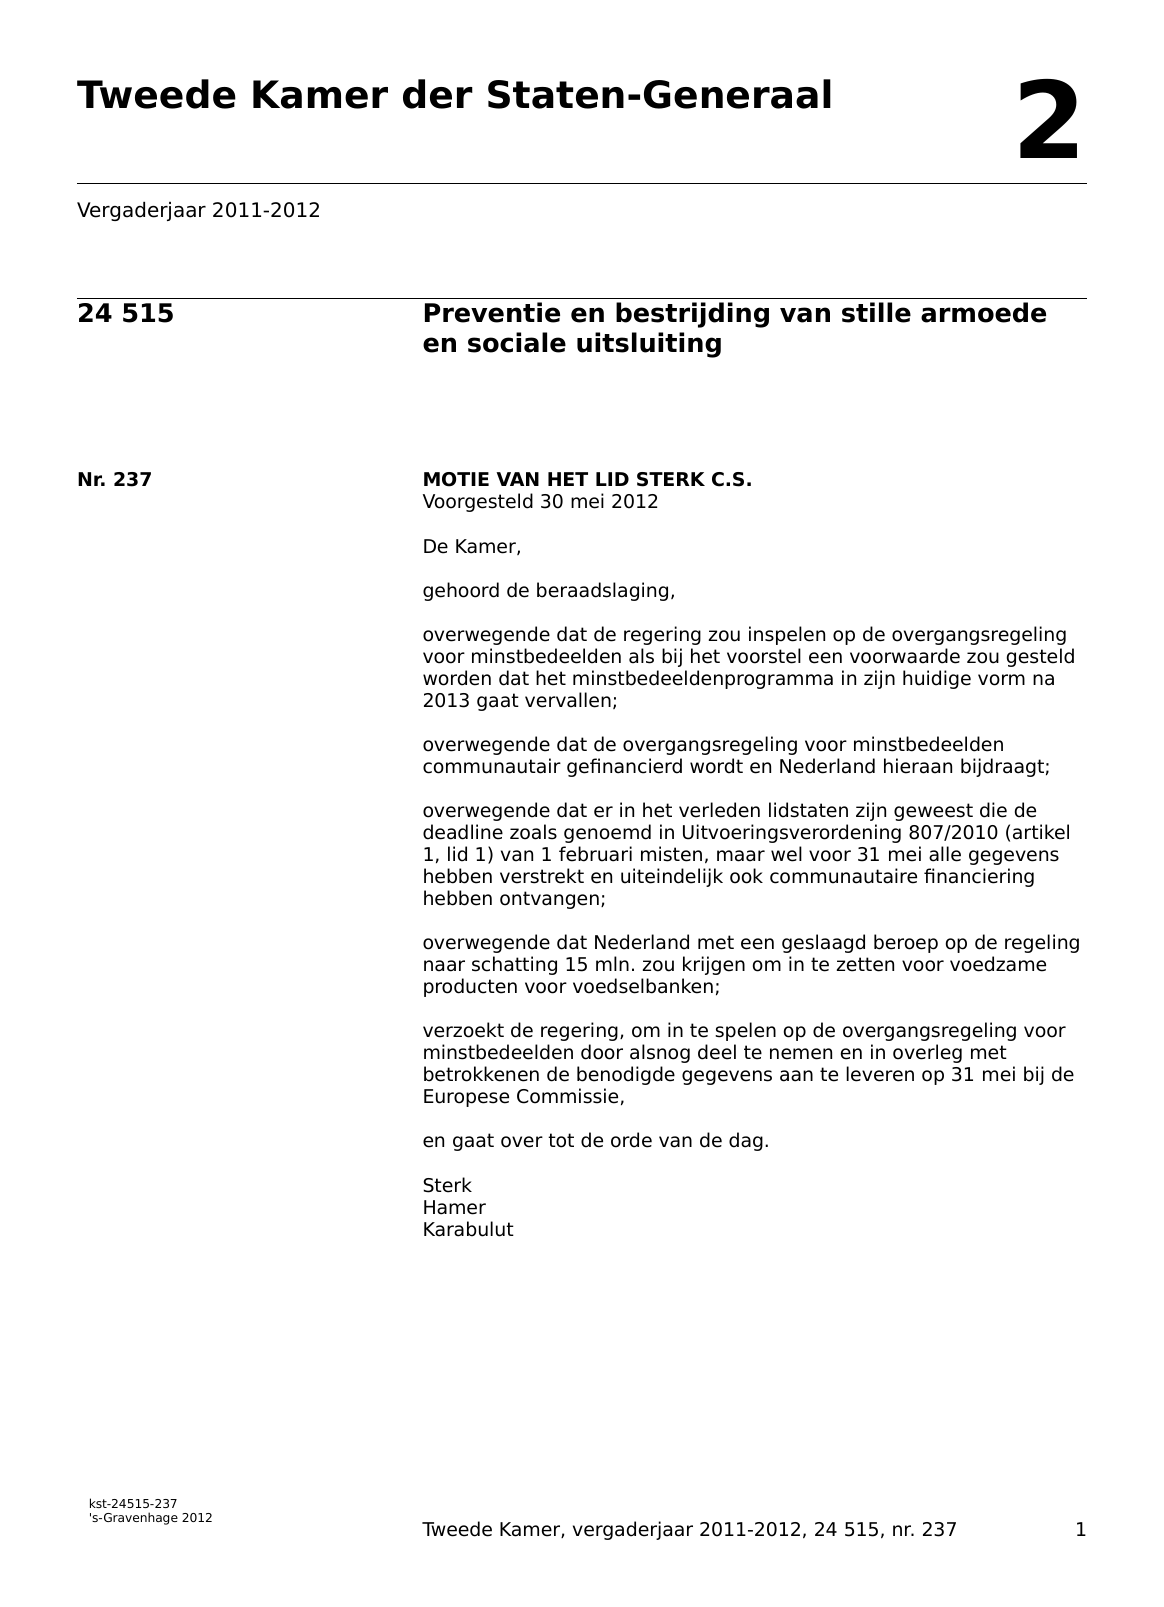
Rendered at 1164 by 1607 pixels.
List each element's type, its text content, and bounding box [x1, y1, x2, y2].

text overwegende dat er in het verleden lidstaten zijn geweest die de deadline zoals genoemd in Uitvoeringsverordening 807/2010 (artikel 1, lid 1) van 1 februari misten, maar wel voor 31 mei alle gegevens hebben verstrekt en uiteindelijk ook communautaire financiering hebben ontvangen; [422, 800, 1087, 910]
text 's-Gravenhage 2012 [88, 1511, 323, 1525]
text gehoord de beraadslaging, [422, 580, 1087, 602]
text overwegende dat de regering zou inspelen op de overgangsregeling voor minstbedeelden als bij het voorstel een voorwaarde zou gesteld worden dat het minstbedeeldenprogramma in zijn huidige vorm na 2013 gaat vervallen; [422, 624, 1087, 712]
text Hamer [422, 1197, 1087, 1218]
text overwegende dat de overgangsregeling voor minstbedeelden communautair gefinancierd wordt en Nederland hieraan bijdraagt; [422, 734, 1087, 778]
text verzoekt de regering, om in te spelen op de overgangsregeling voor minstbedeelden door alsnog deel te nemen en in overleg met betrokkenen de benodigde gegevens aan te leveren op 31 mei bij de Europese Commissie, [422, 1020, 1087, 1108]
text kst-24515-237 [88, 1497, 323, 1511]
text en gaat over tot de orde van de dag. [422, 1130, 1087, 1152]
table_header Tweede Kamer der Staten-Generaal [77, 59, 886, 183]
subtitle 24 515 Preventie en bestrijding van stille armoede en sociale uitsluiting [77, 299, 1087, 358]
text overwegende dat Nederland met een geslaagd beroep op de regeling naar schatting 15 mln. zou krijgen om in te zetten voor voedzame producten voor voedselbanken; [422, 932, 1087, 998]
table_cell Vergaderjaar 2011-2012 [77, 184, 1087, 298]
text Sterk [422, 1174, 1087, 1197]
text Voorgesteld 30 mei 2012 [422, 491, 1087, 513]
text De Kamer, [422, 536, 1087, 557]
subtitle Nr. 237 MOTIE VAN HET LID STERK C.S. [77, 469, 1087, 491]
text Karabulut [422, 1218, 1087, 1241]
table_header 2 [886, 59, 1087, 183]
